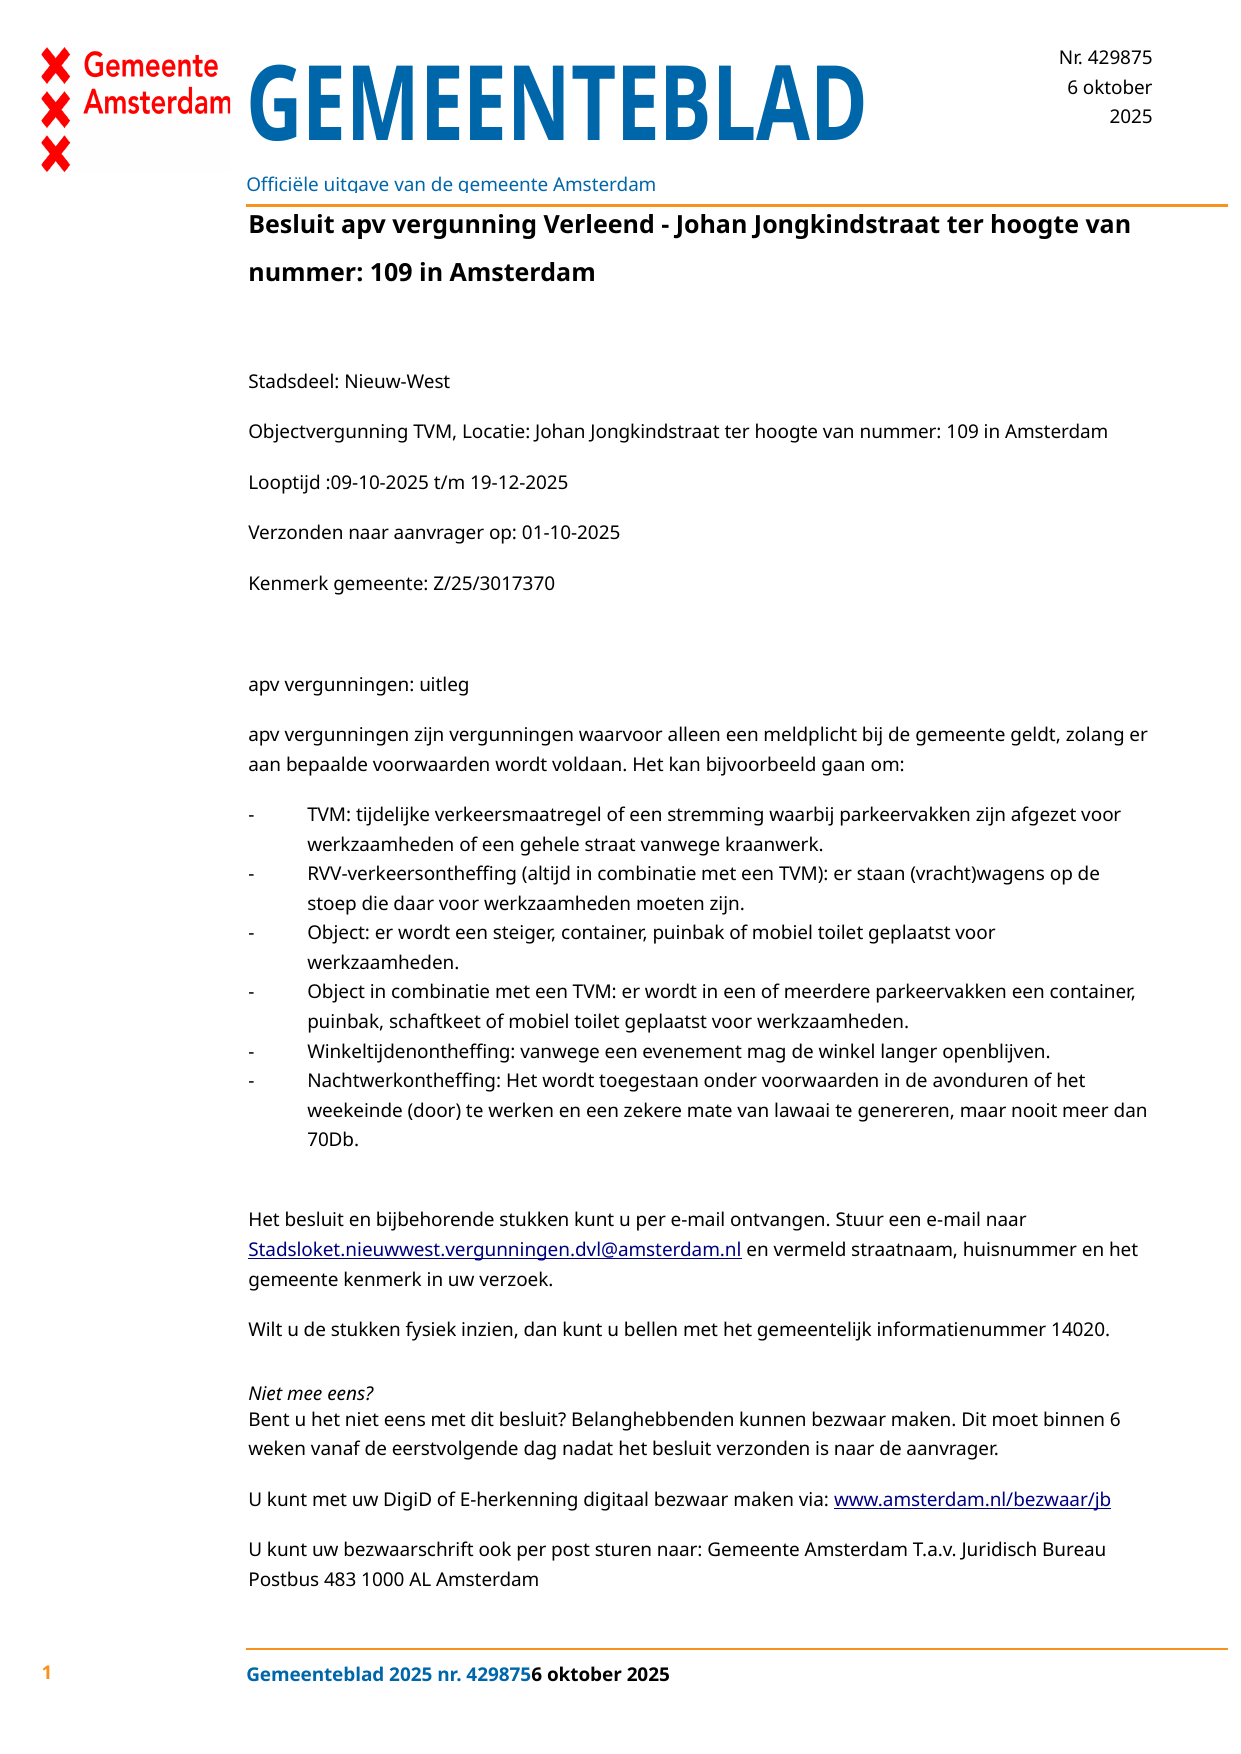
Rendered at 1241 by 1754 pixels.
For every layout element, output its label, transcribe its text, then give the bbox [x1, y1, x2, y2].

text Wilt u de stukken fysiek inzien, dan kunt u bellen met het gemeentelijk informatienummer 14020. [248, 1316, 1152, 1342]
text Stadsdeel: Nieuw-West [248, 368, 1152, 394]
text U kunt uw bezwaarschrift ook per post sturen naar: Gemeente Amsterdam T.a.v. Juridisch Bureau Postbus 483 1000 AL Amsterdam [248, 1536, 1152, 1592]
text U kunt met uw DigiD of E-herkenning digitaal bezwaar maken via: www.amsterdam.nl/bezwaar/jb [248, 1486, 1152, 1512]
text Het besluit en bijbehorende stukken kunt u per e-mail ontvangen. Stuur een e-mail naar Stadsloket.nieuwwest.vergunningen.dvl@amsterdam.nl en vermeld straatnaam, huisnummer en het gemeente kenmerk in uw verzoek. [248, 1207, 1152, 1292]
text Kenmerk gemeente: Z/25/3017370 [248, 570, 1152, 596]
list RVV-verkeersontheffing (altijd in combinatie met een TVM): er staan (vracht)wagens op de stoep die daar voor werkzaamheden moeten zijn. [248, 860, 1152, 916]
text Besluit apv vergunning Verleend - Johan Jongkindstraat ter hoogte van nummer: 109 in Amsterdam [248, 207, 1152, 288]
text Bent u het niet eens met dit besluit? Belanghebbenden kunnen bezwaar maken. Dit moet binnen 6 weken vanaf de eerstvolgende dag nadat het besluit verzonden is naar de aanvrager. [248, 1406, 1152, 1461]
text Verzonden naar aanvrager op: 01-10-2025 [248, 519, 1152, 545]
list Object in combinatie met een TVM: er wordt in een of meerdere parkeervakken een container, puinbak, schaftkeet of mobiel toilet geplaatst voor werkzaamheden. [248, 979, 1152, 1034]
text Objectvergunning TVM, Locatie: Johan Jongkindstraat ter hoogte van nummer: 109 in Amsterdam [248, 419, 1152, 444]
text apv vergunningen: uitleg [248, 671, 1152, 697]
list Object: er wordt een steiger, container, puinbak of mobiel toilet geplaatst voor werkzaamheden. [248, 919, 1152, 975]
picture [41, 47, 231, 172]
list TVM: tijdelijke verkeersmaatregel of een stremming waarbij parkeervakken zijn afgezet voor werkzaamheden of een gehele straat vanwege kraanwerk. [248, 801, 1152, 857]
list Winkeltijdenontheffing: vanwege een evenement mag de winkel langer openblijven. [248, 1038, 1152, 1064]
text Niet mee eens? [248, 1380, 1152, 1406]
text apv vergunningen zijn vergunningen waarvoor alleen een meldplicht bij de gemeente geldt, zolang er aan bepaalde voorwaarden wordt voldaan. Het kan bijvoorbeeld gaan om: [248, 721, 1152, 777]
list Nachtwerkontheffing: Het wordt toegestaan onder voorwaarden in de avonduren of het weekeinde (door) te werken en een zekere mate van lawaai te genereren, maar nooit meer dan 70Db. [248, 1067, 1152, 1152]
text Looptijd :09-10-2025 t/m 19-12-2025 [248, 469, 1152, 495]
